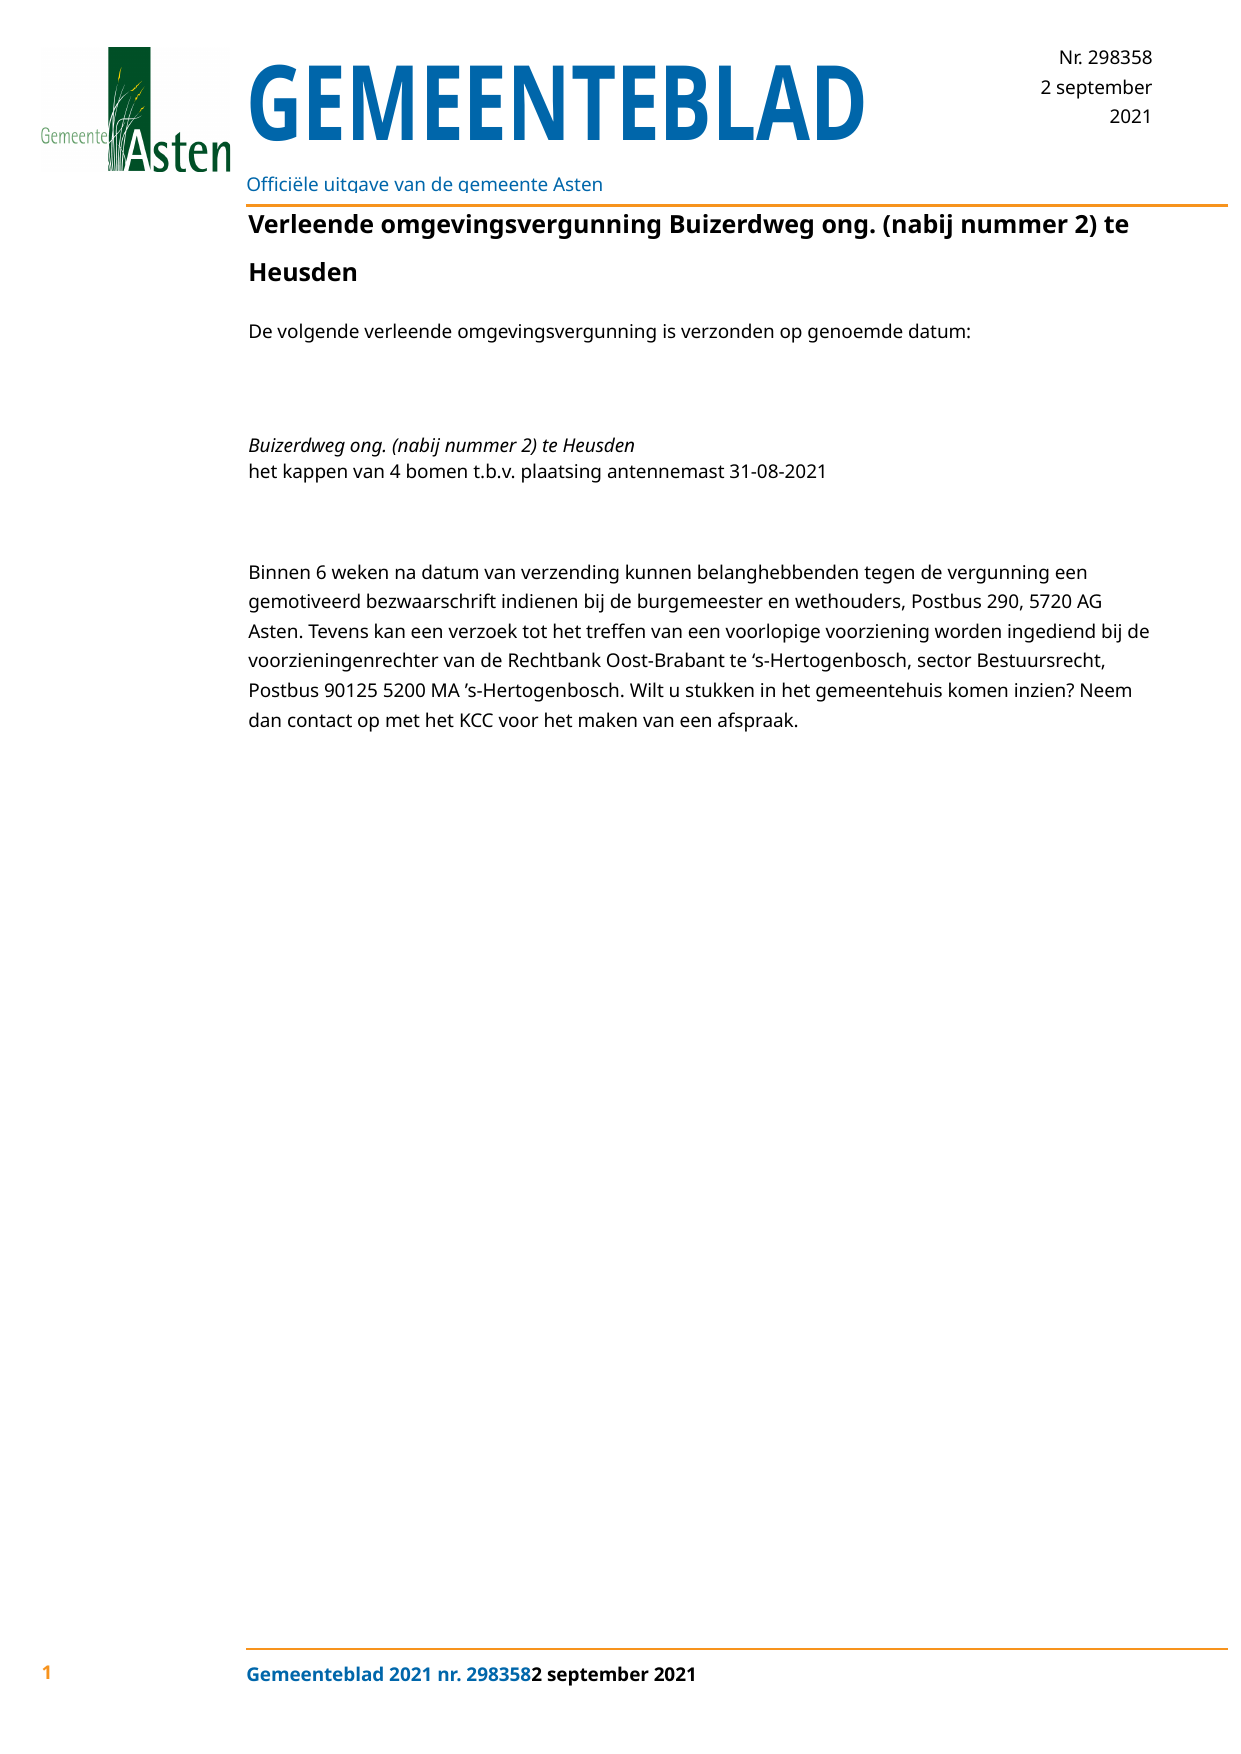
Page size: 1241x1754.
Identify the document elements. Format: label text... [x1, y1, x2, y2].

text De volgende verleende omgevingsvergunning is verzonden op genoemde datum: [248, 318, 1152, 344]
text Buizerdweg ong. (nabij nummer 2) te Heusden [248, 432, 1152, 458]
picture [41, 47, 231, 172]
text Binnen 6 weken na datum van verzending kunnen belanghebbenden tegen de vergunning een gemotiveerd bezwaarschrift indienen bij de burgemeester en wethouders, Postbus 290, 5720 AG Asten. Tevens kan een verzoek tot het treffen van een voorlopige voorziening worden ingediend bij de voorzieningenrechter van de Rechtbank Oost-Brabant te ‘s-Hertogenbosch, sector Bestuursrecht, Postbus 90125 5200 MA ’s-Hertogenbosch. Wilt u stukken in het gemeentehuis komen inzien? Neem dan contact op met het KCC voor het maken van een afspraak. [248, 559, 1152, 732]
text het kappen van 4 bomen t.b.v. plaatsing antennemast 31-08-2021 [248, 458, 1152, 484]
text Verleende omgevingsvergunning Buizerdweg ong. (nabij nummer 2) te Heusden [248, 207, 1152, 288]
